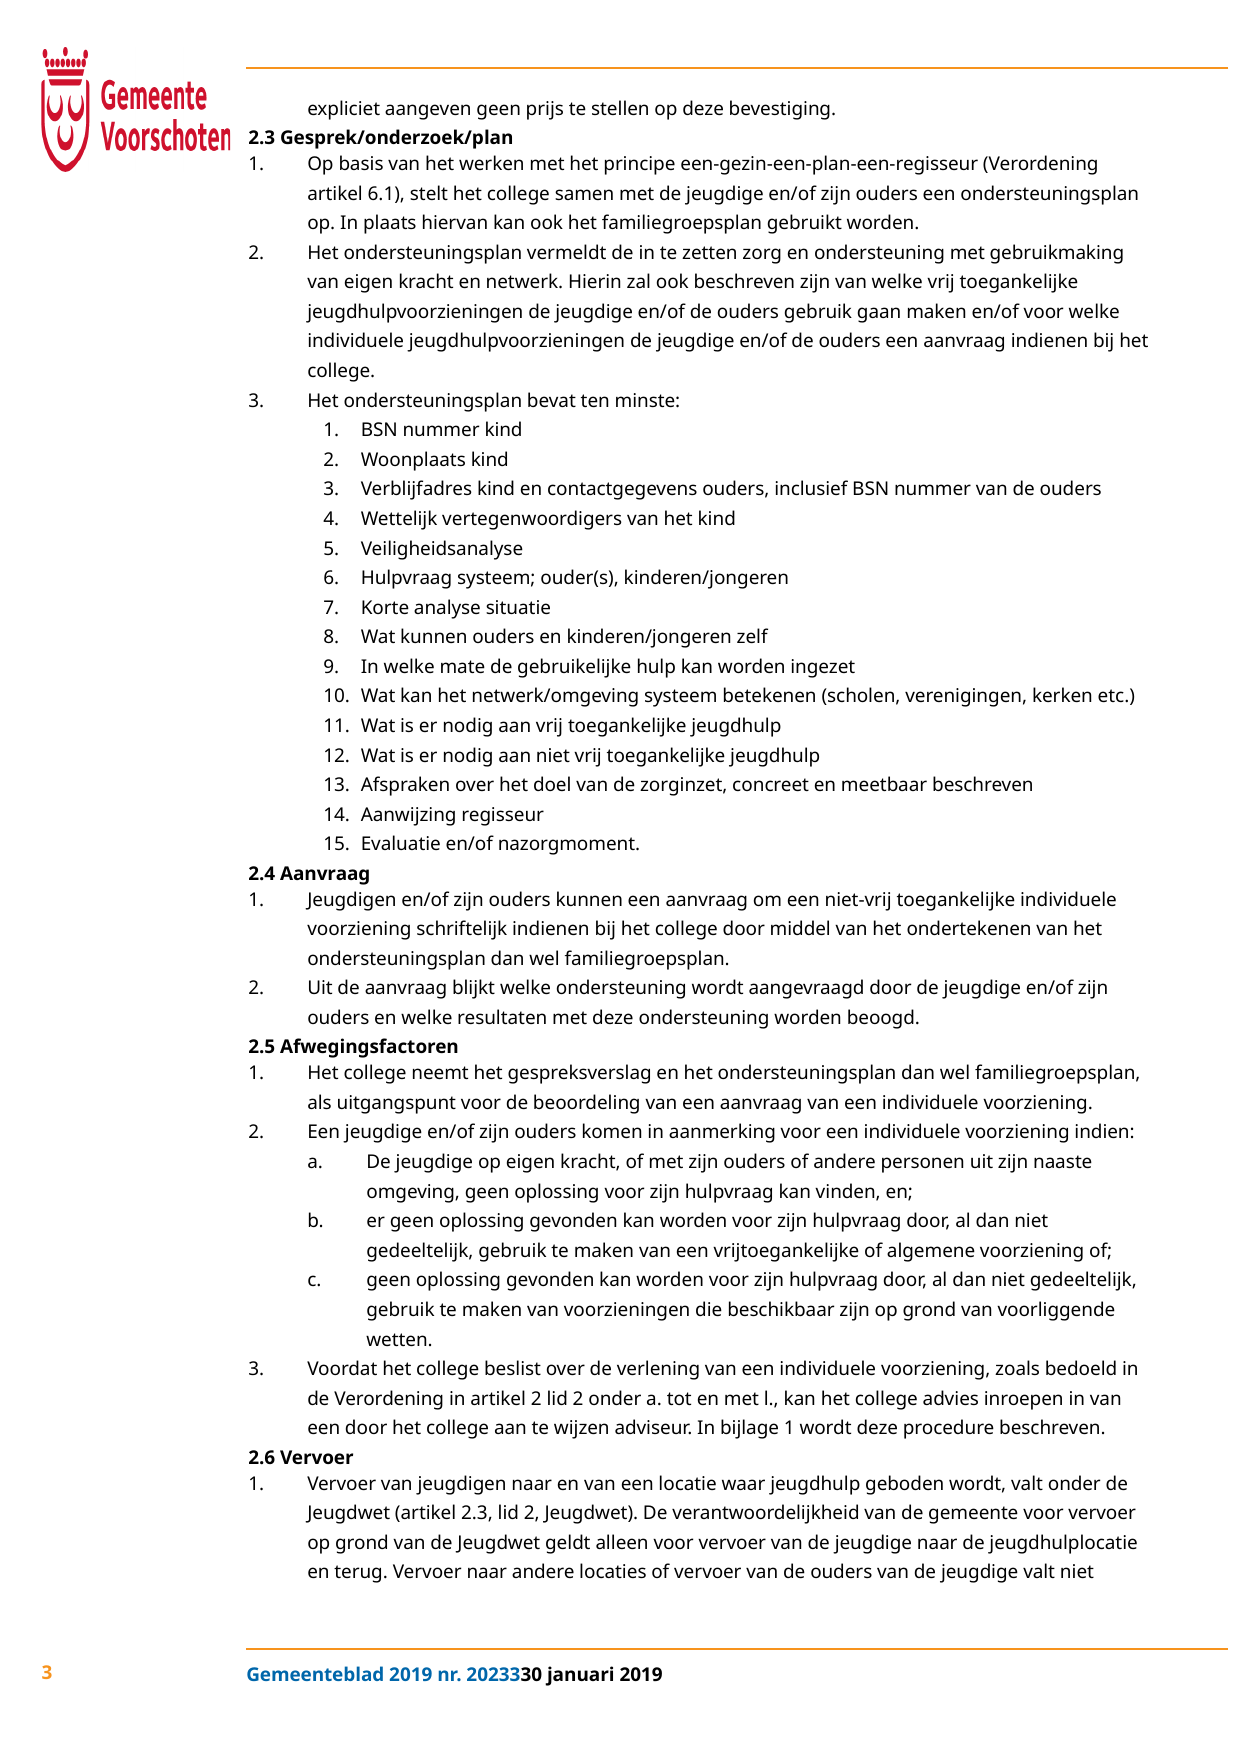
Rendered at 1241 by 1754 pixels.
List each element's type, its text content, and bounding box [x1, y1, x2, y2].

list Het ondersteuningsplan vermeldt de in te zetten zorg en ondersteuning met gebruikmaking van eigen kracht en netwerk. Hierin zal ook beschreven zijn van welke vrij toegankelijke jeugdhulpvoorzieningen de jeugdige en/of de ouders gebruik gaan maken en/of voor welke individuele jeugdhulpvoorzieningen de jeugdige en/of de ouders een aanvraag indienen bij het college. [248, 239, 1152, 383]
list Aanwijzing regisseur [323, 801, 1152, 827]
list In welke mate de gebruikelijke hulp kan worden ingezet [323, 653, 1152, 679]
list expliciet aangeven geen prijs te stellen op deze bevestiging. [248, 95, 1152, 121]
list geen oplossing gevonden kan worden voor zijn hulpvraag door, al dan niet gedeeltelijk, gebruik te maken van voorzieningen die beschikbaar zijn op grond van voorliggende wetten. [307, 1267, 1152, 1351]
list Korte analyse situatie [323, 594, 1152, 619]
list BSN nummer kind [323, 416, 1152, 442]
list Wat kunnen ouders en kinderen/jongeren zelf [323, 623, 1152, 649]
list Het ondersteuningsplan bevat ten minste: [248, 387, 1152, 412]
list Woonplaats kind [323, 446, 1152, 472]
list Op basis van het werken met het principe een-gezin-een-plan-een-regisseur (Verordening artikel 6.1), stelt het college samen met de jeugdige en/of zijn ouders een ondersteuningsplan op. In plaats hiervan kan ook het familiegroepsplan gebruikt worden. [248, 150, 1152, 235]
list Wat is er nodig aan niet vrij toegankelijke jeugdhulp [323, 742, 1152, 767]
list Veiligheidsanalyse [323, 535, 1152, 560]
picture [41, 47, 231, 172]
list Jeugdigen en/of zijn ouders kunnen een aanvraag om een niet-vrij toegankelijke individuele voorziening schriftelijk indienen bij het college door middel van het ondertekenen van het ondersteuningsplan dan wel familiegroepsplan. [248, 886, 1152, 971]
text 2.4 Aanvraag [248, 860, 1152, 886]
list Wat kan het netwerk/omgeving systeem betekenen (scholen, verenigingen, kerken etc.) [323, 683, 1152, 708]
list Een jeugdige en/of zijn ouders komen in aanmerking voor een individuele voorziening indien: [248, 1119, 1152, 1144]
list Wettelijk vertegenwoordigers van het kind [323, 505, 1152, 531]
list Vervoer van jeugdigen naar en van een locatie waar jeugdhulp geboden wordt, valt onder de Jeugdwet (artikel 2.3, lid 2, Jeugdwet). De verantwoordelijkheid van de gemeente voor vervoer op grond van de Jeugdwet geldt alleen voor vervoer van de jeugdige naar de jeugdhulplocatie en terug. Vervoer naar andere locaties of vervoer van de ouders van de jeugdige valt niet [248, 1470, 1152, 1584]
list Uit de aanvraag blijkt welke ondersteuning wordt aangevraagd door de jeugdige en/of zijn ouders en welke resultaten met deze ondersteuning worden beoogd. [248, 974, 1152, 1030]
text 2.5 Afwegingsfactoren [248, 1034, 1152, 1059]
list Evaluatie en/of nazorgmoment. [323, 831, 1152, 856]
list Afspraken over het doel van de zorginzet, concreet en meetbaar beschreven [323, 771, 1152, 797]
list Voordat het college beslist over de verlening van een individuele voorziening, zoals bedoeld in de Verordening in artikel 2 lid 2 onder a. tot en met l., kan het college advies inroepen in van een door het college aan te wijzen adviseur. In bijlage 1 wordt deze procedure beschreven. [248, 1355, 1152, 1440]
list De jeugdige op eigen kracht, of met zijn ouders of andere personen uit zijn naaste omgeving, geen oplossing voor zijn hulpvraag kan vinden, en; [307, 1148, 1152, 1203]
list er geen oplossing gevonden kan worden voor zijn hulpvraag door, al dan niet gedeeltelijk, gebruik te maken van een vrijtoegankelijke of algemene voorziening of; [307, 1207, 1152, 1263]
text 2.6 Vervoer [248, 1444, 1152, 1470]
list Wat is er nodig aan vrij toegankelijke jeugdhulp [323, 712, 1152, 738]
text 2.3 Gesprek/onderzoek/plan [248, 124, 1152, 150]
list Hulpvraag systeem; ouder(s), kinderen/jongeren [323, 564, 1152, 590]
list Verblijfadres kind en contactgegevens ouders, inclusief BSN nummer van de ouders [323, 476, 1152, 501]
list Het college neemt het gespreksverslag en het ondersteuningsplan dan wel familiegroepsplan, als uitgangspunt voor de beoordeling van een aanvraag van een individuele voorziening. [248, 1059, 1152, 1115]
